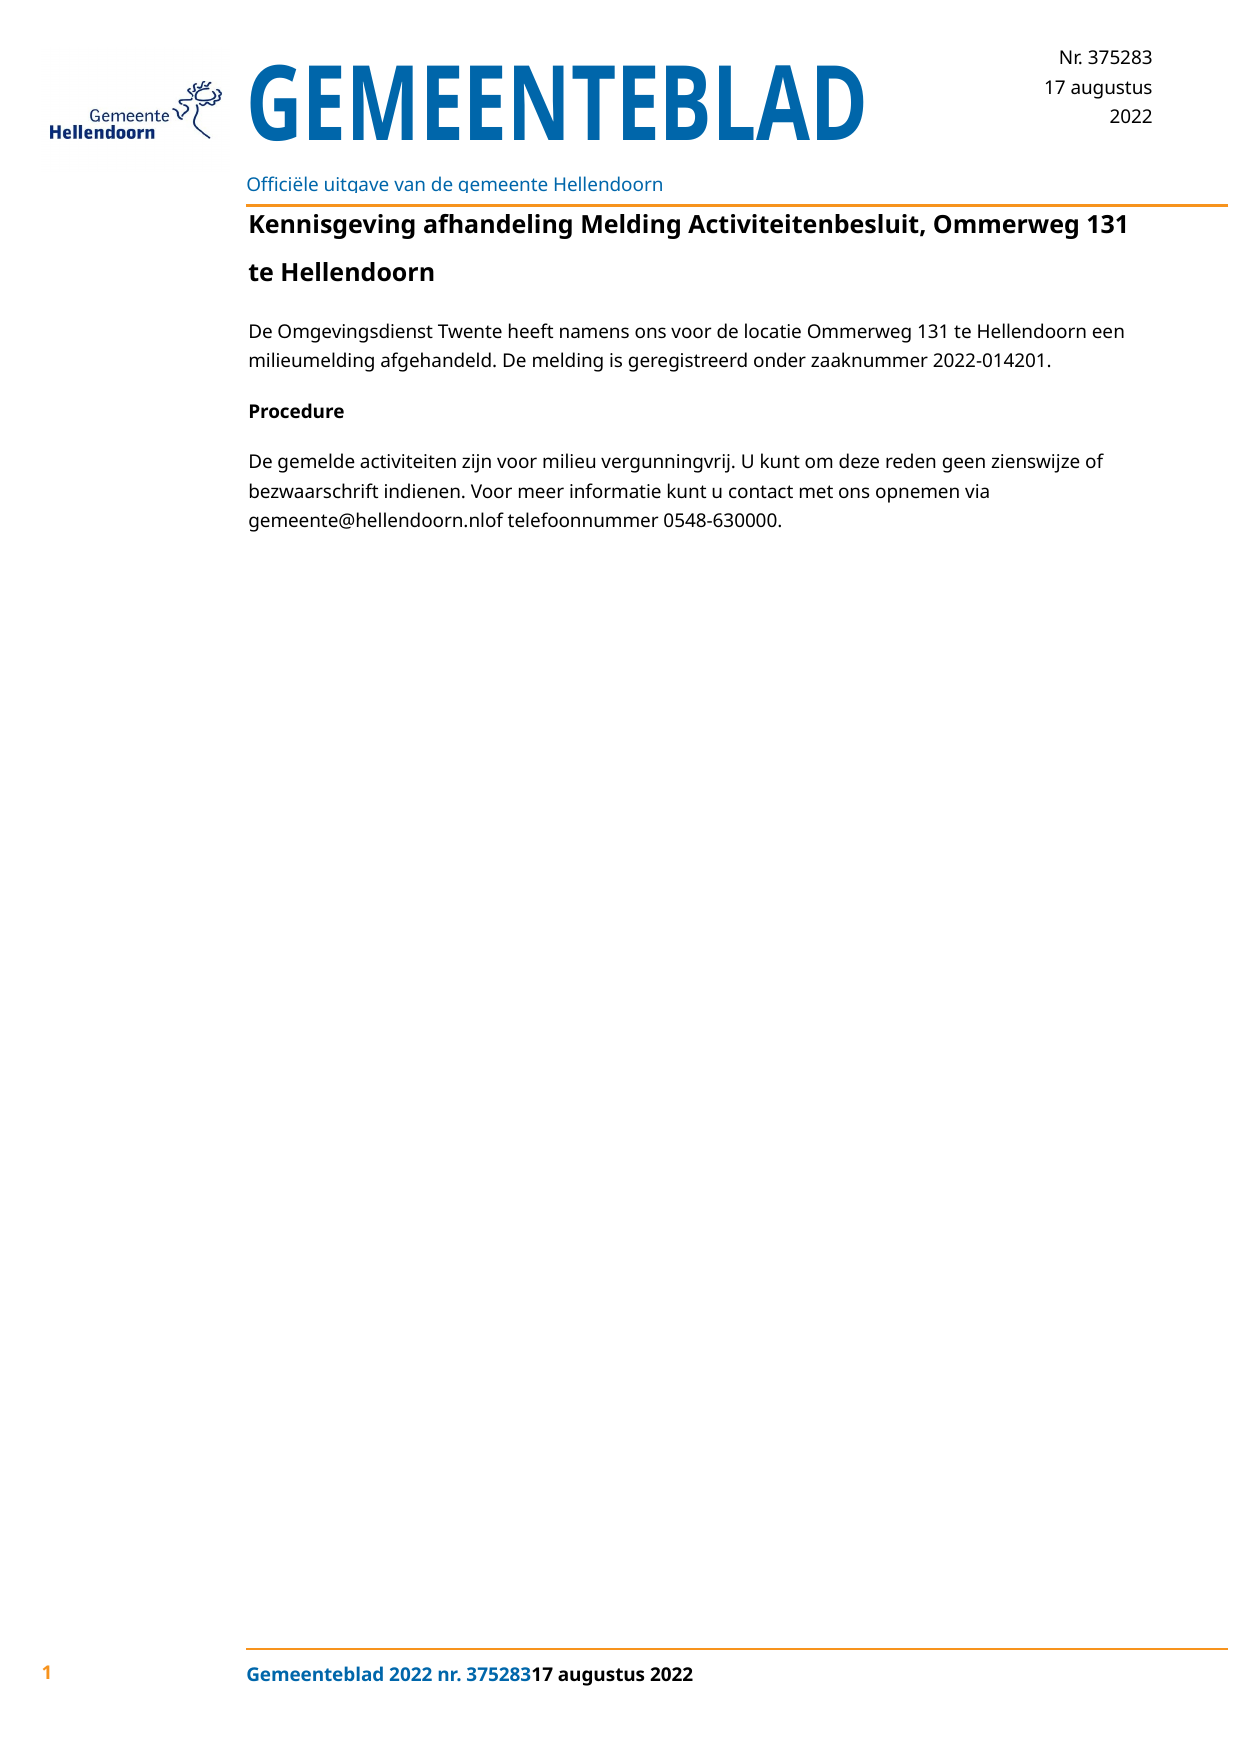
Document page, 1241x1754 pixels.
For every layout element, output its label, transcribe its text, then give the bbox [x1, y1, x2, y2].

picture [41, 47, 231, 172]
text De Omgevingsdienst Twente heeft namens ons voor de locatie Ommerweg 131 te Hellendoorn een milieumelding afgehandeld. De melding is geregistreerd onder zaaknummer 2022-014201. [248, 318, 1152, 373]
text De gemelde activiteiten zijn voor milieu vergunningvrij. U kunt om deze reden geen zienswijze of bezwaarschrift indienen. Voor meer informatie kunt u contact met ons opnemen via gemeente@hellendoorn.nlof telefoonnummer 0548-630000. [248, 448, 1152, 533]
text Procedure [248, 398, 1152, 424]
text Kennisgeving afhandeling Melding Activiteitenbesluit, Ommerweg 131 te Hellendoorn [248, 207, 1152, 288]
